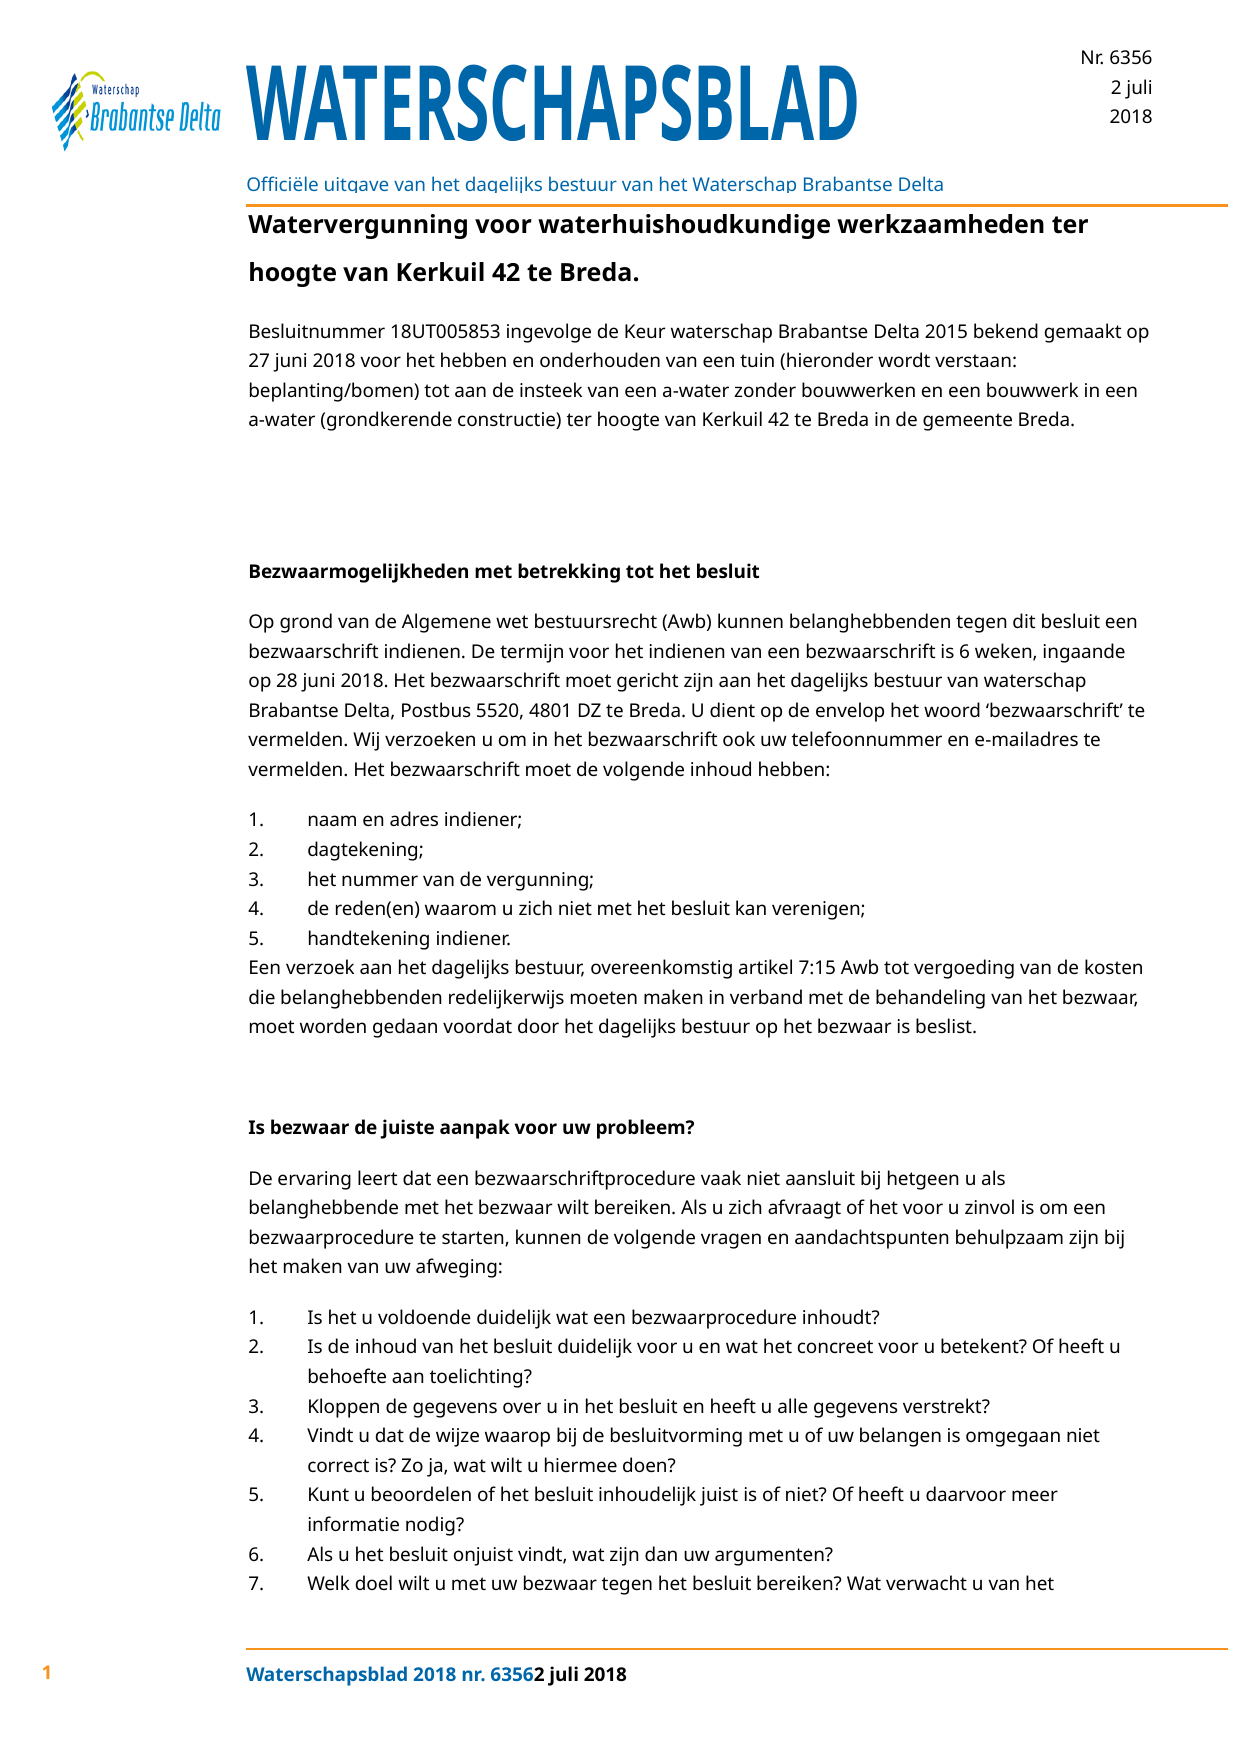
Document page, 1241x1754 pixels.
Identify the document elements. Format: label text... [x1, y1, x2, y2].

list Vindt u dat de wijze waarop bij de besluitvorming met u of uw belangen is omgegaan niet correct is? Zo ja, wat wilt u hiermee doen? [248, 1422, 1152, 1478]
list Welk doel wilt u met uw bezwaar tegen het besluit bereiken? Wat verwacht u van het [248, 1570, 1152, 1596]
list de reden(en) waarom u zich niet met het besluit kan verenigen; [248, 895, 1152, 921]
list het nummer van de vergunning; [248, 866, 1152, 892]
list handtekening indiener. [248, 925, 1152, 951]
text Bezwaarmogelijkheden met betrekking tot het besluit [248, 558, 1152, 584]
list Kloppen de gegevens over u in het besluit en heeft u alle gegevens verstrekt? [248, 1393, 1152, 1419]
list naam en adres indiener; [248, 807, 1152, 832]
list Als u het besluit onjuist vindt, wat zijn dan uw argumenten? [248, 1541, 1152, 1567]
text De ervaring leert dat een bezwaarschriftprocedure vaak niet aansluit bij hetgeen u als belanghebbende met het bezwaar wilt bereiken. Als u zich afvraagt of het voor u zinvol is om een bezwaarprocedure te starten, kunnen de volgende vragen en aandachtspunten behulpzaam zijn bij het maken van uw afweging: [248, 1165, 1152, 1279]
list Is de inhoud van het besluit duidelijk voor u en wat het concreet voor u betekent? Of heeft u behoefte aan toelichting? [248, 1334, 1152, 1389]
text Een verzoek aan het dagelijks bestuur, overeenkomstig artikel 7:15 Awb tot vergoeding van de kosten die belanghebbenden redelijkerwijs moeten maken in verband met de behandeling van het bezwaar, moet worden gedaan voordat door het dagelijks bestuur op het bezwaar is beslist. [248, 954, 1152, 1039]
picture [41, 47, 231, 172]
list Is het u voldoende duidelijk wat een bezwaarprocedure inhoudt? [248, 1304, 1152, 1330]
text Op grond van de Algemene wet bestuursrecht (Awb) kunnen belanghebbenden tegen dit besluit een bezwaarschrift indienen. De termijn voor het indienen van een bezwaarschrift is 6 weken, ingaande op 28 juni 2018. Het bezwaarschrift moet gericht zijn aan het dagelijks bestuur van waterschap Brabantse Delta, Postbus 5520, 4801 DZ te Breda. U dient op de envelop het woord ‘bezwaarschrift’ te vermelden. Wij verzoeken u om in het bezwaarschrift ook uw telefoonnummer en e‑mailadres te vermelden. Het bezwaarschrift moet de volgende inhoud hebben: [248, 608, 1152, 782]
list dagtekening; [248, 836, 1152, 862]
text Watervergunning voor waterhuishoudkundige werkzaamheden ter hoogte van Kerkuil 42 te Breda. [248, 207, 1152, 288]
text Besluitnummer 18UT005853 ingevolge de Keur waterschap Brabantse Delta 2015 bekend gemaakt op 27 juni 2018 voor het hebben en onderhouden van een tuin (hieronder wordt verstaan: beplanting/bomen) tot aan de insteek van een a-water zonder bouwwerken en een bouwwerk in een a-water (grondkerende constructie) ter hoogte van Kerkuil 42 te Breda in de gemeente Breda. [248, 318, 1152, 432]
text Is bezwaar de juiste aanpak voor uw probleem? [248, 1114, 1152, 1140]
list Kunt u beoordelen of het besluit inhoudelijk juist is of niet? Of heeft u daarvoor meer informatie nodig? [248, 1482, 1152, 1537]
